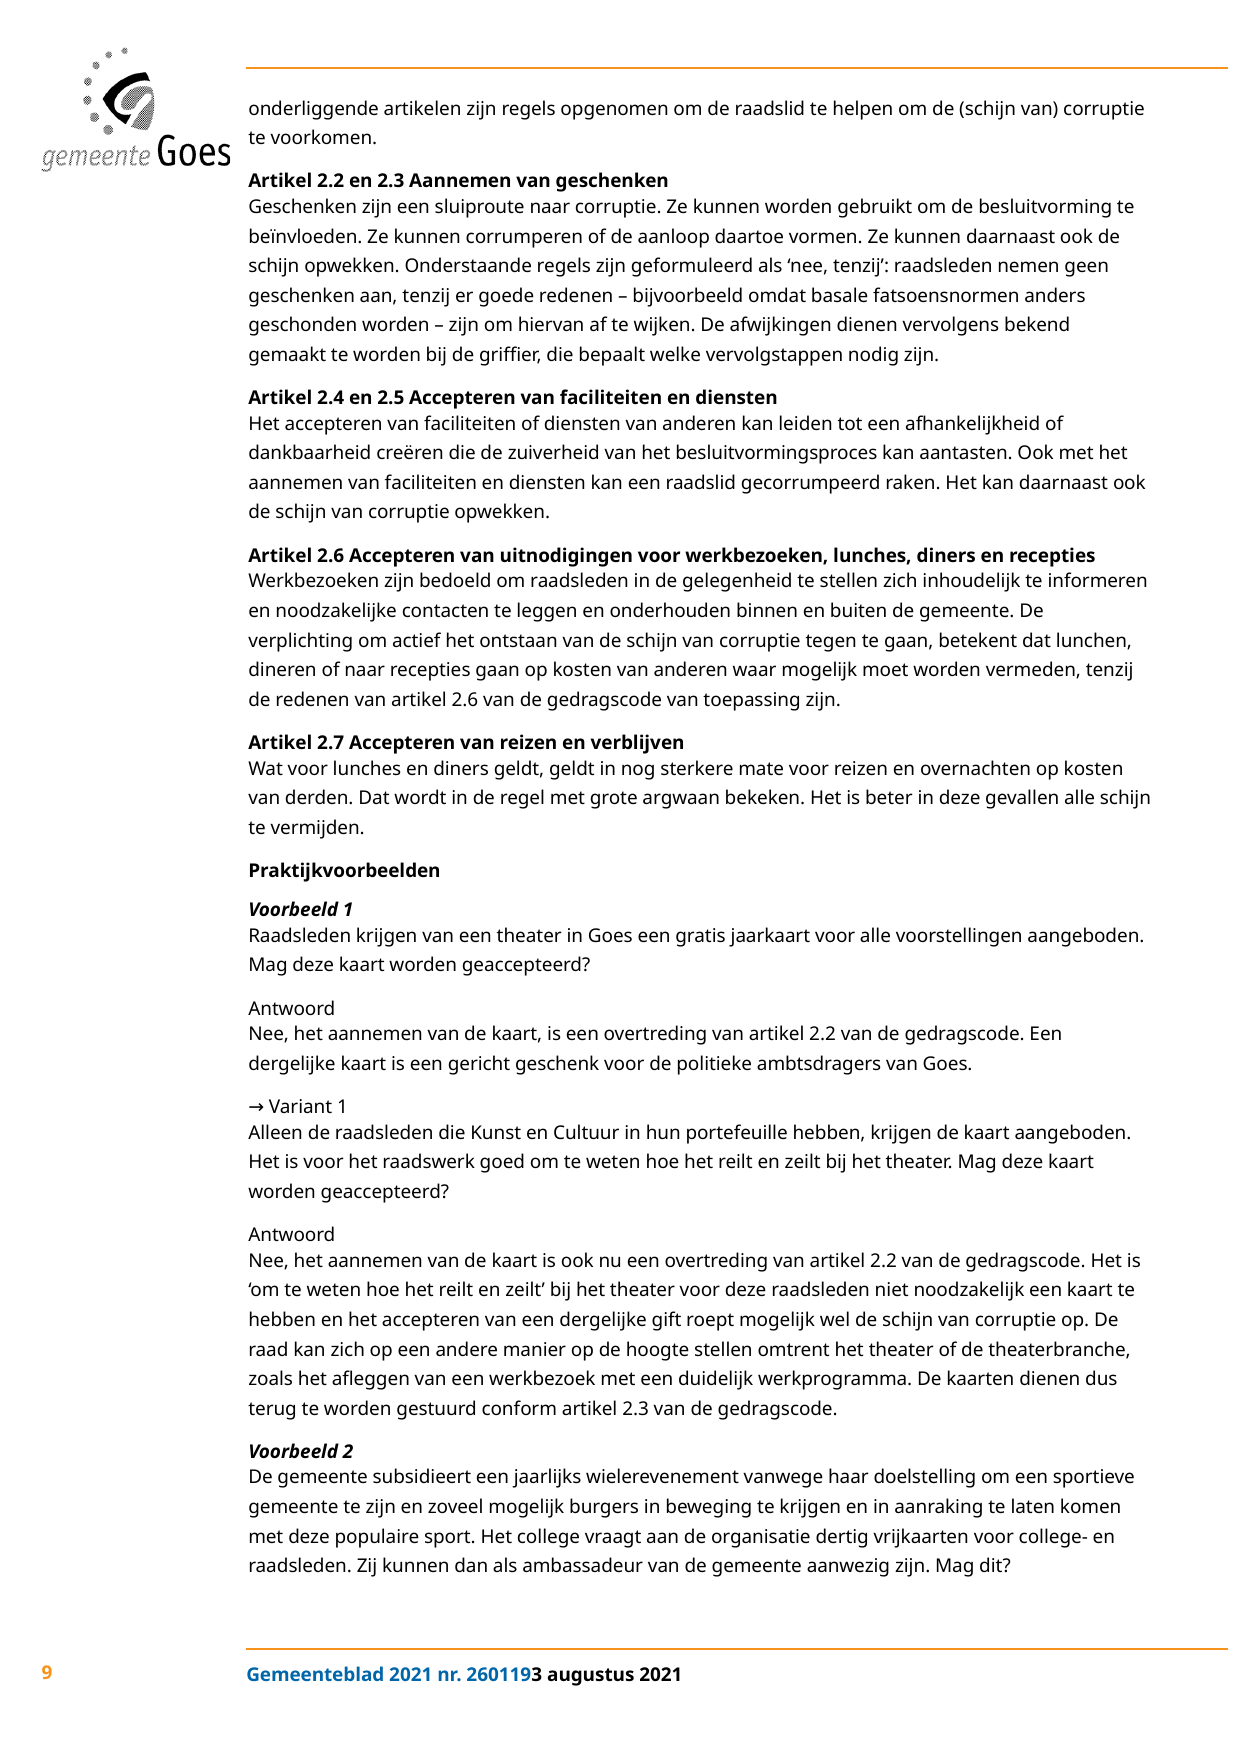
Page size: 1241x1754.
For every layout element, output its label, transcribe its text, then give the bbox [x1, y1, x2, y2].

text → Variant 1 [248, 1093, 1152, 1119]
text Antwoord [248, 1221, 1152, 1247]
text Artikel 2.4 en 2.5 Accepteren van faciliteiten en diensten [248, 384, 1152, 410]
text Alleen de raadsleden die Kunst en Cultuur in hun portefeuille hebben, krijgen de kaart aangeboden. Het is voor het raadswerk goed om te weten hoe het reilt en zeilt bij het theater. Mag deze kaart worden geaccepteerd? [248, 1119, 1152, 1204]
text Wat voor lunches en diners geldt, geldt in nog sterkere mate voor reizen en overnachten op kosten van derden. Dat wordt in de regel met grote argwaan bekeken. Het is beter in deze gevallen alle schijn te vermijden. [248, 755, 1152, 840]
text Raadsleden krijgen van een theater in Goes een gratis jaarkaart voor alle voorstellingen aangeboden. Mag deze kaart worden geaccepteerd? [248, 922, 1152, 977]
text Geschenken zijn een sluiproute naar corruptie. Ze kunnen worden gebruikt om de besluitvorming te beïnvloeden. Ze kunnen corrumperen of de aanloop daartoe vormen. Ze kunnen daarnaast ook de schijn opwekken. Onderstaande regels zijn geformuleerd als ‘nee, tenzij’: raadsleden nemen geen geschenken aan, tenzij er goede redenen – bijvoorbeeld omdat basale fatsoensnormen anders geschonden worden – zijn om hiervan af te wijken. De afwijkingen dienen vervolgens bekend gemaakt te worden bij de griffier, die bepaalt welke vervolgstappen nodig zijn. [248, 193, 1152, 367]
text Praktijkvoorbeelden [248, 857, 1152, 883]
text Artikel 2.7 Accepteren van reizen en verblijven [248, 729, 1152, 755]
text Artikel 2.6 Accepteren van uitnodigingen voor werkbezoeken, lunches, diners en recepties [248, 542, 1152, 568]
text Het accepteren van faciliteiten of diensten van anderen kan leiden tot een afhankelijkheid of dankbaarheid creëren die de zuiverheid van het besluitvormingsproces kan aantasten. Ook met het aannemen van faciliteiten en diensten kan een raadslid gecorrumpeerd raken. Het kan daarnaast ook de schijn van corruptie opwekken. [248, 410, 1152, 524]
picture [41, 47, 231, 172]
text Werkbezoeken zijn bedoeld om raadsleden in de gelegenheid te stellen zich inhoudelijk te informeren en noodzakelijke contacten te leggen en onderhouden binnen en buiten de gemeente. De verplichting om actief het ontstaan van de schijn van corruptie tegen te gaan, betekent dat lunchen, dineren of naar recepties gaan op kosten van anderen waar mogelijk moet worden vermeden, tenzij de redenen van artikel 2.6 van de gedragscode van toepassing zijn. [248, 568, 1152, 712]
text Nee, het aannemen van de kaart, is een overtreding van artikel 2.2 van de gedragscode. Een dergelijke kaart is een gericht geschenk voor de politieke ambtsdragers van Goes. [248, 1021, 1152, 1076]
text Antwoord [248, 995, 1152, 1021]
text Nee, het aannemen van de kaart is ook nu een overtreding van artikel 2.2 van de gedragscode. Het is ‘om te weten hoe het reilt en zeilt’ bij het theater voor deze raadsleden niet noodzakelijk een kaart te hebben en het accepteren van een dergelijke gift roept mogelijk wel de schijn van corruptie op. De raad kan zich op een andere manier op de hoogte stellen omtrent het theater of de theaterbranche, zoals het afleggen van een werkbezoek met een duidelijk werkprogramma. De kaarten dienen dus terug te worden gestuurd conform artikel 2.3 van de gedragscode. [248, 1247, 1152, 1421]
text Artikel 2.2 en 2.3 Aannemen van geschenken [248, 167, 1152, 193]
text onderliggende artikelen zijn regels opgenomen om de raadslid te helpen om de (schijn van) corruptie te voorkomen. [248, 95, 1152, 150]
text Voorbeeld 2 [248, 1438, 1152, 1464]
text De gemeente subsidieert een jaarlijks wielerevenement vanwege haar doelstelling om een sportieve gemeente te zijn en zoveel mogelijk burgers in beweging te krijgen en in aanraking te laten komen met deze populaire sport. Het college vraagt aan de organisatie dertig vrijkaarten voor college- en raadsleden. Zij kunnen dan als ambassadeur van de gemeente aanwezig zijn. Mag dit? [248, 1464, 1152, 1578]
text Voorbeeld 1 [248, 896, 1152, 922]
